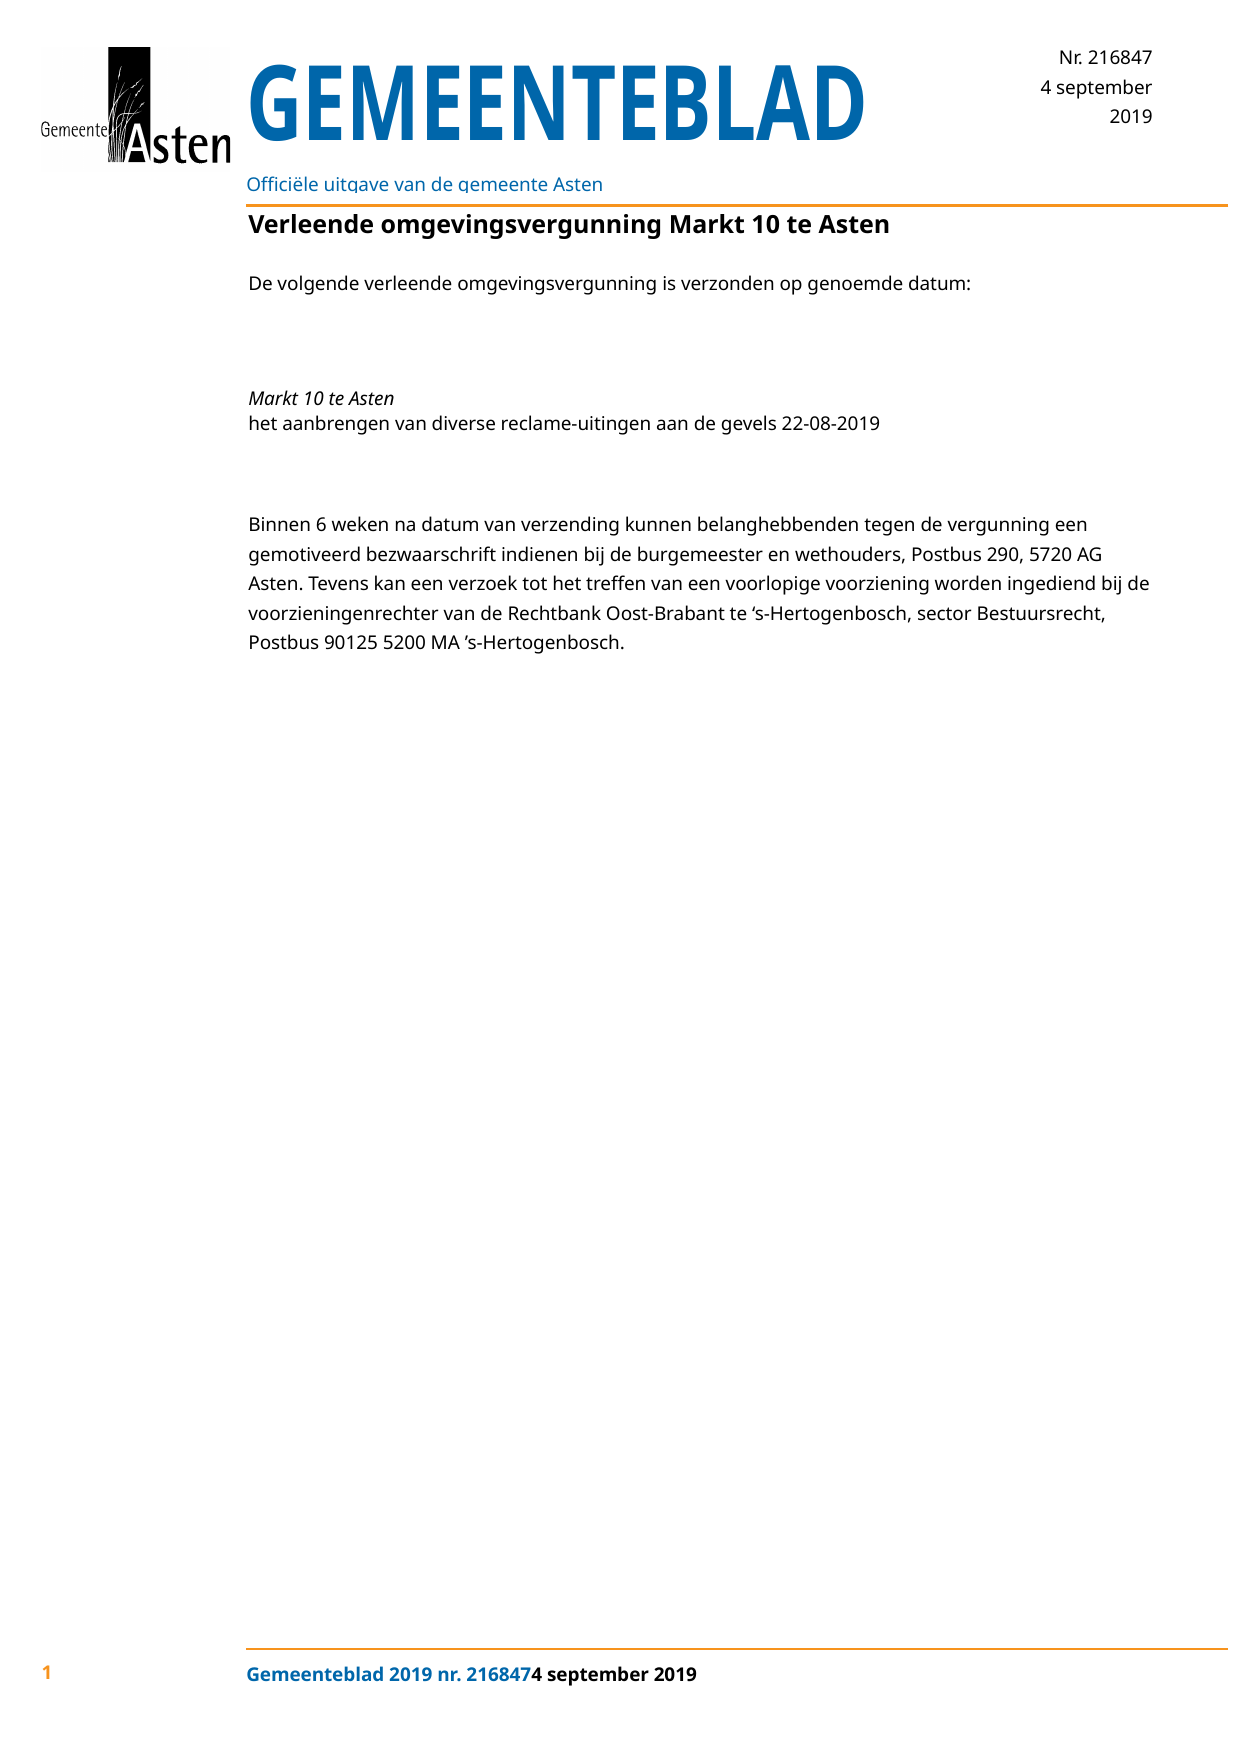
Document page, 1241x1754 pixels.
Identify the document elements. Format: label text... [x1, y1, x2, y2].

text Verleende omgevingsvergunning Markt 10 te Asten [248, 207, 1152, 241]
text De volgende verleende omgevingsvergunning is verzonden op genoemde datum: [248, 270, 1152, 296]
text Markt 10 te Asten [248, 385, 1152, 410]
text Binnen 6 weken na datum van verzending kunnen belanghebbenden tegen de vergunning een gemotiveerd bezwaarschrift indienen bij de burgemeester en wethouders, Postbus 290, 5720 AG Asten. Tevens kan een verzoek tot het treffen van een voorlopige voorziening worden ingediend bij de voorzieningenrechter van de Rechtbank Oost-Brabant te ‘s-Hertogenbosch, sector Bestuursrecht, Postbus 90125 5200 MA ’s-Hertogenbosch. [248, 511, 1152, 655]
text het aanbrengen van diverse reclame-uitingen aan de gevels 22-08-2019 [248, 410, 1152, 436]
picture [41, 47, 231, 172]
